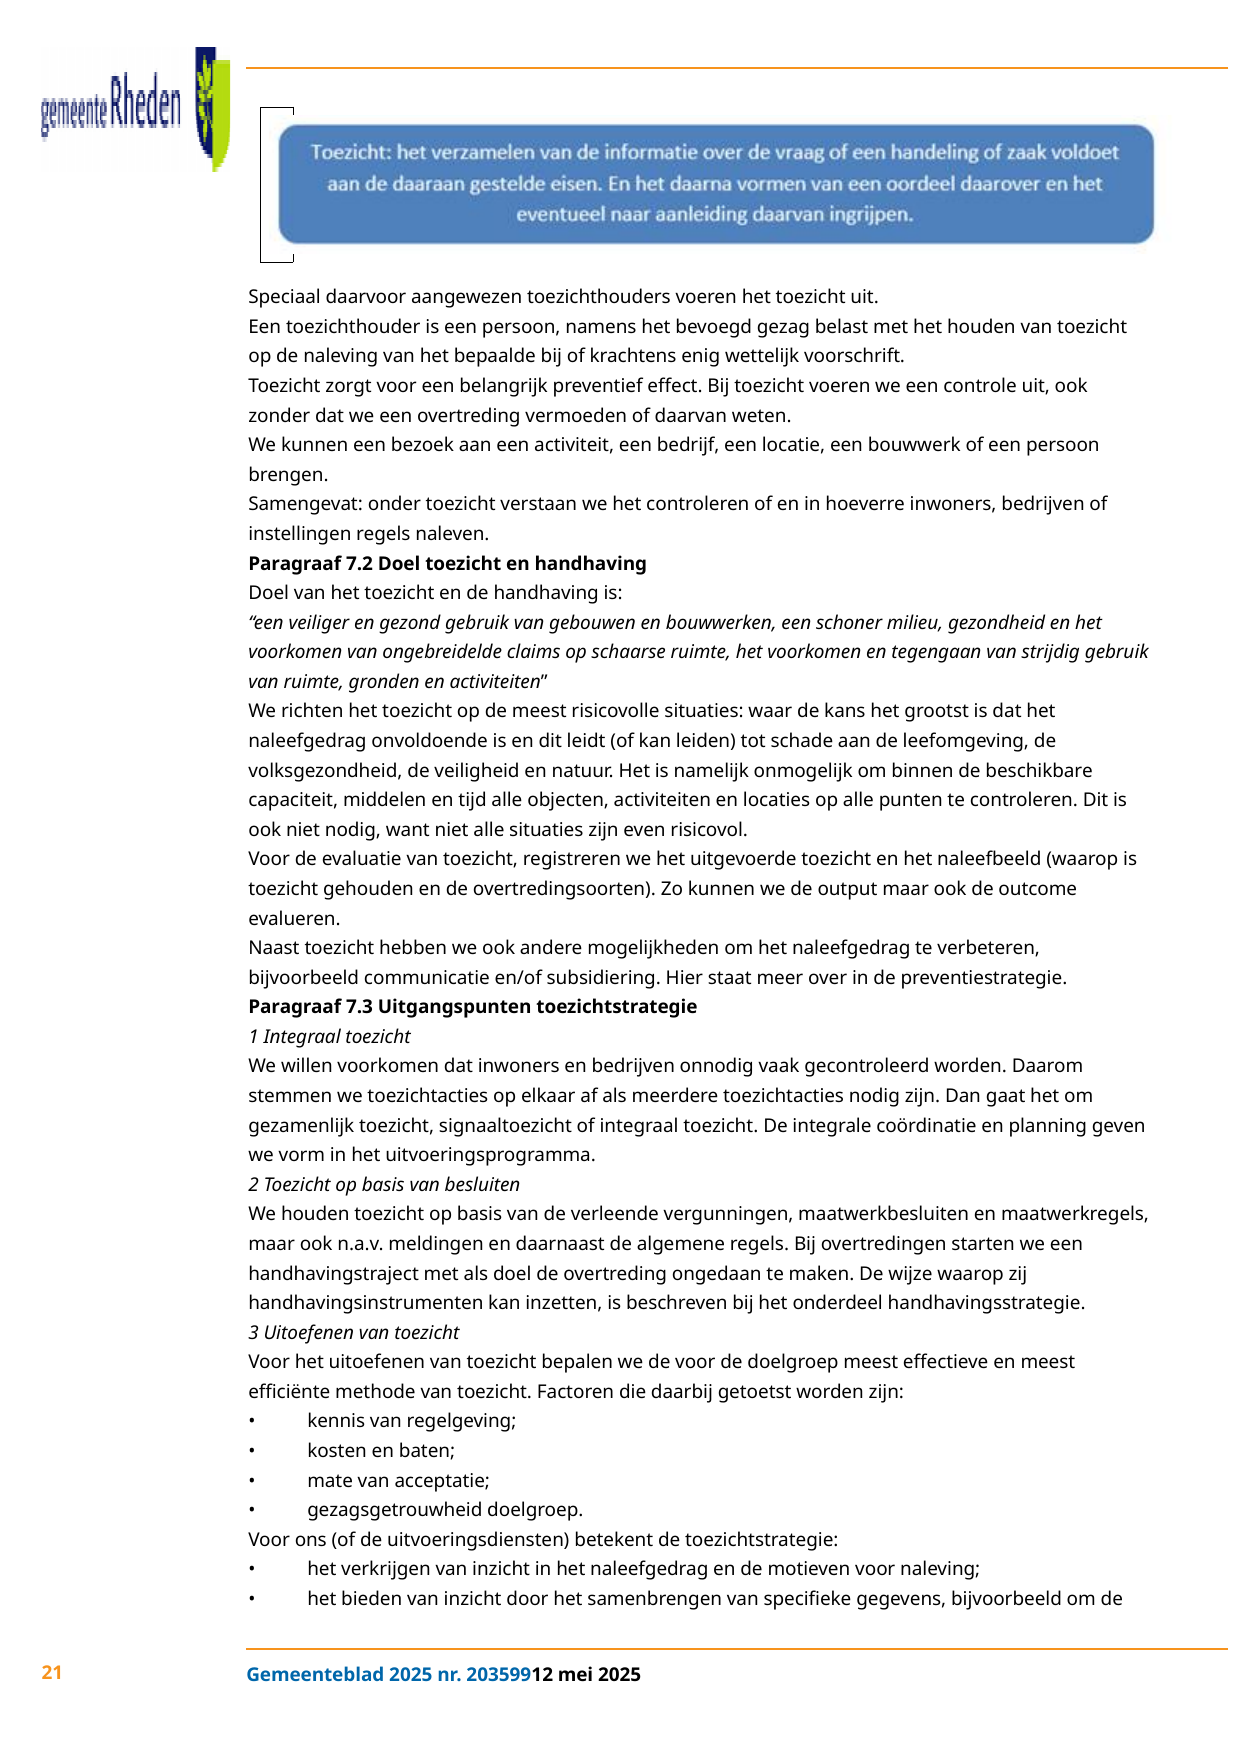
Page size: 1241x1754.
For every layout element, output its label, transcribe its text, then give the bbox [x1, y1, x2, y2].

text Speciaal daarvoor aangewezen toezichthouders voeren het toezicht uit. [248, 283, 1152, 309]
text We willen voorkomen dat inwoners en bedrijven onnodig vaak gecontroleerd worden. Daarom stemmen we toezichtacties op elkaar af als meerdere toezichtacties nodig zijn. Dan gaat het om gezamenlijk toezicht, signaaltoezicht of integraal toezicht. De integrale coördinatie en planning geven we vorm in het uitvoeringsprogramma. [248, 1053, 1152, 1167]
text Samengevat: onder toezicht verstaan we het controleren of en in hoeverre inwoners, bedrijven of instellingen regels naleven. [248, 491, 1152, 546]
text Paragraaf 7.3 Uitgangspunten toezichtstrategie [248, 993, 1152, 1019]
text Paragraaf 7.2 Doel toezicht en handhaving [248, 550, 1152, 575]
text We kunnen een bezoek aan een activiteit, een bedrijf, een locatie, een bouwwerk of een persoon brengen. [248, 431, 1152, 487]
text We houden toezicht op basis van de verleende vergunningen, maatwerkbesluiten en maatwerkregels, maar ook n.a.v. meldingen en daarnaast de algemene regels. Bij overtredingen starten we een handhavingstraject met als doel de overtreding ongedaan te maken. De wijze waarop zij handhavingsinstrumenten kan inzetten, is beschreven bij het onderdeel handhavingsstrategie. [248, 1201, 1152, 1315]
text “een veiliger en gezond gebruik van gebouwen en bouwwerken, een schoner milieu, gezondheid en het voorkomen van ongebreidelde claims op schaarse ruimte, het voorkomen en tegengaan van strijdig gebruik van ruimte, gronden en activiteiten” [248, 609, 1152, 694]
text Doel van het toezicht en de handhaving is: [248, 579, 1152, 605]
text Toezicht zorgt voor een belangrijk preventief effect. Bij toezicht voeren we een controle uit, ook zonder dat we een overtreding vermoeden of daarvan weten. [248, 372, 1152, 427]
text Voor de evaluatie van toezicht, registreren we het uitgevoerde toezicht en het naleefbeeld (waarop is toezicht gehouden en de overtredingsoorten). Zo kunnen we de output maar ook de outcome evalueren. [248, 846, 1152, 930]
text Voor het uitoefenen van toezicht bepalen we de voor de doelgroep meest effectieve en meest efficiënte methode van toezicht. Factoren die daarbij getoetst worden zijn: [248, 1348, 1152, 1404]
list kennis van regelgeving; [248, 1408, 1152, 1433]
list het verkrijgen van inzicht in het naleefgedrag en de motieven voor naleving; [248, 1556, 1152, 1581]
list het bieden van inzicht door het samenbrengen van specifieke gegevens, bijvoorbeeld om de [248, 1585, 1152, 1611]
text 2 Toezicht op basis van besluiten [248, 1171, 1152, 1197]
picture [268, 115, 1173, 254]
list gezagsgetrouwheid doelgroep. [248, 1496, 1152, 1522]
text 1 Integraal toezicht [248, 1023, 1152, 1049]
list mate van acceptatie; [248, 1467, 1152, 1492]
text Een toezichthouder is een persoon, namens het bevoegd gezag belast met het houden van toezicht op de naleving van het bepaalde bij of krachtens enig wettelijk voorschrift. [248, 313, 1152, 368]
text We richten het toezicht op de meest risicovolle situaties: waar de kans het grootst is dat het naleefgedrag onvoldoende is en dit leidt (of kan leiden) tot schade aan de leefomgeving, de volksgezondheid, de veiligheid en natuur. Het is namelijk onmogelijk om binnen de beschikbare capaciteit, middelen en tijd alle objecten, activiteiten en locaties op alle punten te controleren. Dit is ook niet nodig, want niet alle situaties zijn even risicovol. [248, 698, 1152, 842]
text Voor ons (of de uitvoeringsdiensten) betekent de toezichtstrategie: [248, 1526, 1152, 1552]
text Naast toezicht hebben we ook andere mogelijkheden om het naleefgedrag te verbeteren, bijvoorbeeld communicatie en/of subsidiering. Hier staat meer over in de preventiestrategie. [248, 934, 1152, 989]
list kosten en baten; [248, 1437, 1152, 1463]
text 3 Uitoefenen van toezicht [248, 1319, 1152, 1344]
picture [41, 47, 231, 172]
